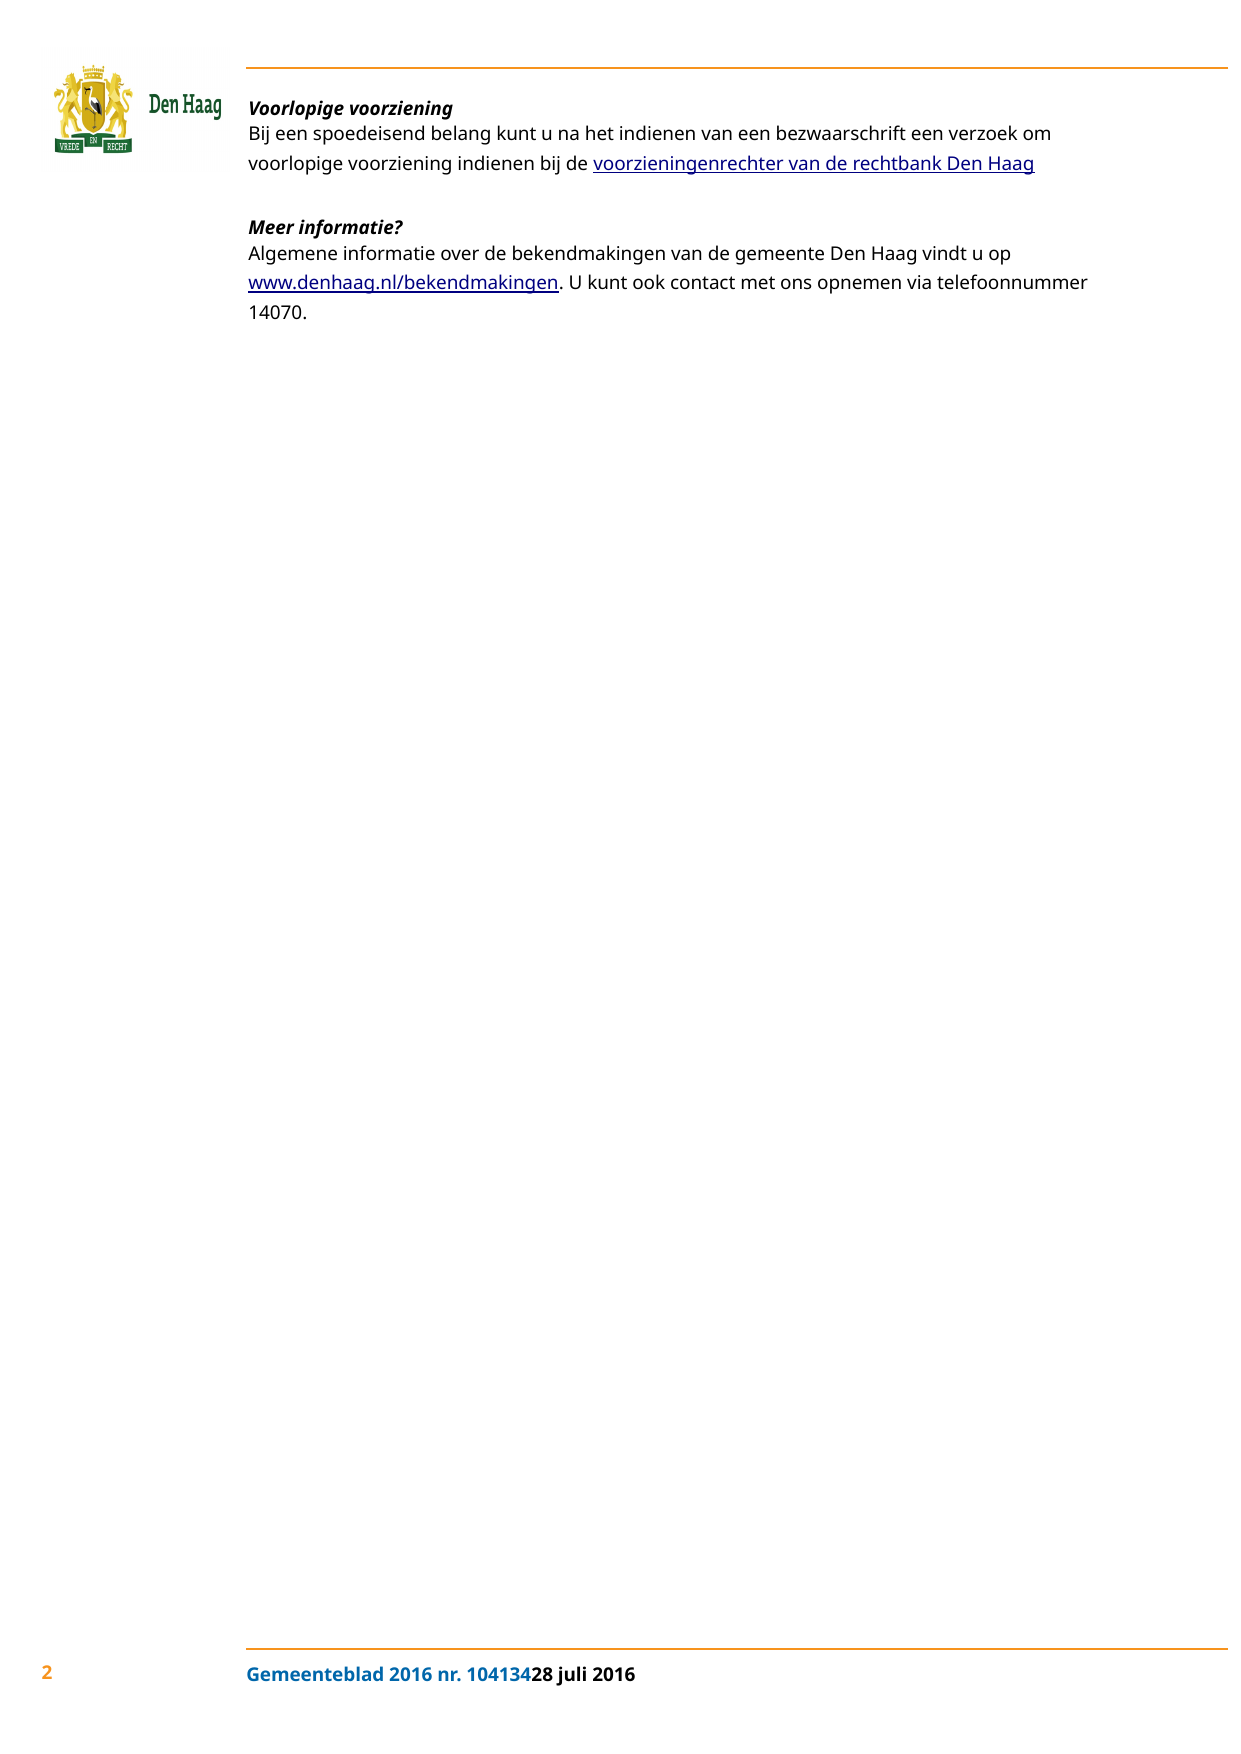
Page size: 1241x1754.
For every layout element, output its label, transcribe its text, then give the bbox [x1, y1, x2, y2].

text Meer informatie? [248, 214, 1152, 240]
text Bij een spoedeisend belang kunt u na het indienen van een bezwaarschrift een verzoek om voorlopige voorziening indienen bij de voorzieningenrechter van de rechtbank Den Haag [248, 121, 1152, 176]
text Algemene informatie over de bekendmakingen van de gemeente Den Haag vindt u op www.denhaag.nl/bekendmakingen. U kunt ook contact met ons opnemen via telefoonnummer 14070. [248, 240, 1152, 325]
picture [41, 47, 231, 172]
text Voorlopige voorziening [248, 95, 1152, 121]
